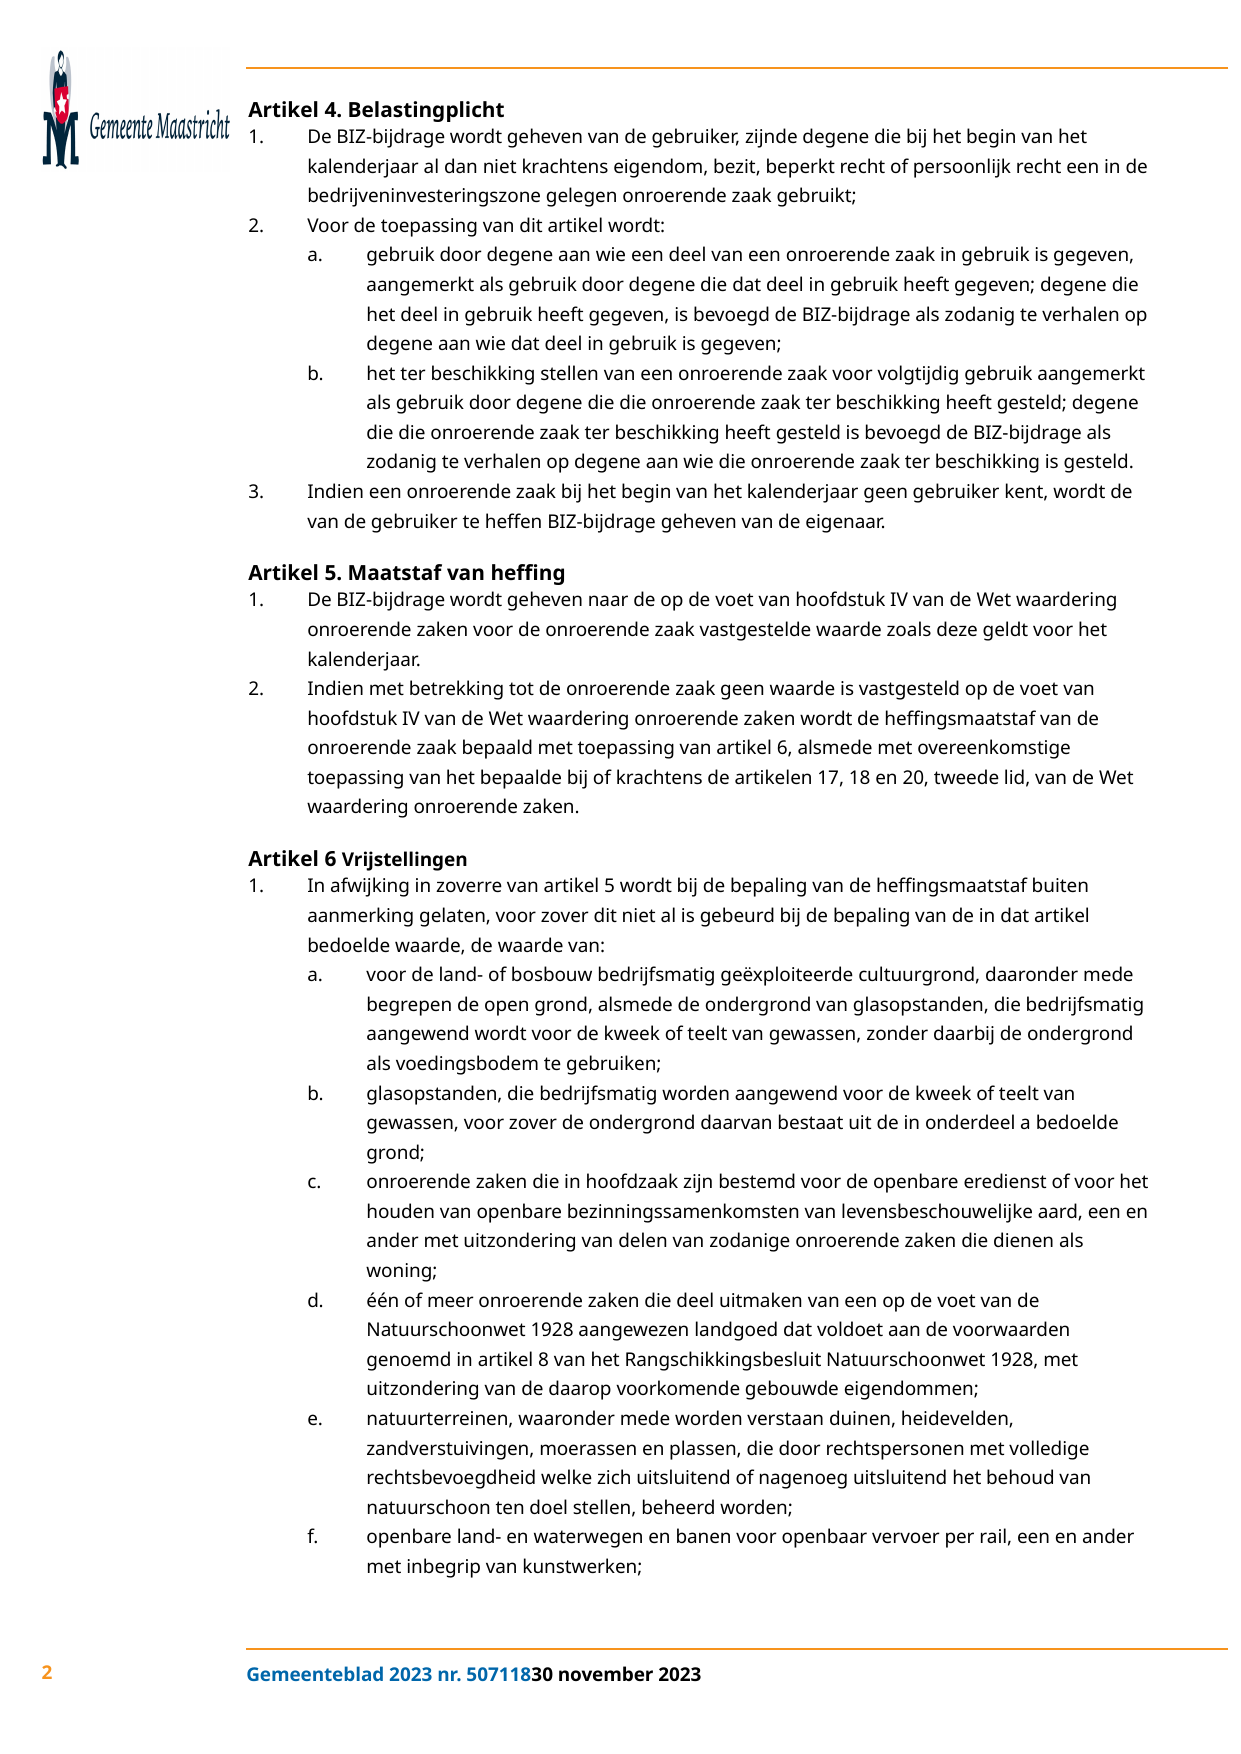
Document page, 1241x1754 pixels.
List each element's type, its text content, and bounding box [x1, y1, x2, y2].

list onroerende zaken die in hoofdzaak zijn bestemd voor de openbare eredienst of voor het houden van openbare bezinningssamenkomsten van levensbeschouwelijke aard, een en ander met uitzondering van delen van zodanige onroerende zaken die dienen als woning; [307, 1168, 1152, 1283]
list De BIZ-bijdrage wordt geheven naar de op de voet van hoofdstuk IV van de Wet waardering onroerende zaken voor de onroerende zaak vastgestelde waarde zoals deze geldt voor het kalenderjaar. [248, 587, 1152, 672]
picture [41, 47, 231, 172]
list glasopstanden, die bedrijfsmatig worden aangewend voor de kweek of teelt van gewassen, voor zover de ondergrond daarvan bestaat uit de in onderdeel a bedoelde grond; [307, 1080, 1152, 1164]
list gebruik door degene aan wie een deel van een onroerende zaak in gebruik is gegeven, aangemerkt als gebruik door degene die dat deel in gebruik heeft gegeven; degene die het deel in gebruik heeft gegeven, is bevoegd de BIZ-bijdrage als zodanig te verhalen op degene aan wie dat deel in gebruik is gegeven; [307, 242, 1152, 356]
text Artikel 6 Vrijstellingen [248, 844, 1152, 873]
text Artikel 5. Maatstaf van heffing [248, 558, 1152, 587]
list De BIZ-bijdrage wordt geheven van de gebruiker, zijnde degene die bij het begin van het kalenderjaar al dan niet krachtens eigendom, bezit, beperkt recht of persoonlijk recht een in de bedrijveninvesteringszone gelegen onroerende zaak gebruikt; [248, 123, 1152, 208]
list Indien een onroerende zaak bij het begin van het kalenderjaar geen gebruiker kent, wordt de van de gebruiker te heffen BIZ-bijdrage geheven van de eigenaar. [248, 478, 1152, 533]
list natuurterreinen, waaronder mede worden verstaan duinen, heidevelden, zandverstuivingen, moerassen en plassen, die door rechtspersonen met volledige rechtsbevoegdheid welke zich uitsluitend of nagenoeg uitsluitend het behoud van natuurschoon ten doel stellen, beheerd worden; [307, 1405, 1152, 1519]
list Indien met betrekking tot de onroerende zaak geen waarde is vastgesteld op de voet van hoofdstuk IV van de Wet waardering onroerende zaken wordt de heffingsmaatstaf van de onroerende zaak bepaald met toepassing van artikel 6, alsmede met overeenkomstige toepassing van het bepaalde bij of krachtens de artikelen 17, 18 en 20, tweede lid, van de Wet waardering onroerende zaken. [248, 675, 1152, 819]
list voor de land- of bosbouw bedrijfsmatig geëxploiteerde cultuurgrond, daaronder mede begrepen de open grond, alsmede de ondergrond van glasopstanden, die bedrijfsmatig aangewend wordt voor de kweek of teelt van gewassen, zonder daarbij de ondergrond als voedingsbodem te gebruiken; [307, 961, 1152, 1076]
list Voor de toepassing van dit artikel wordt: [248, 212, 1152, 238]
list één of meer onroerende zaken die deel uitmaken van een op de voet van de Natuurschoonwet 1928 aangewezen landgoed dat voldoet aan de voorwaarden genoemd in artikel 8 van het Rangschikkingsbesluit Natuurschoonwet 1928, met uitzondering van de daarop voorkomende gebouwde eigendommen; [307, 1287, 1152, 1401]
list openbare land- en waterwegen en banen voor openbaar vervoer per rail, een en ander met inbegrip van kunstwerken; [307, 1523, 1152, 1579]
text Artikel 4. Belastingplicht [248, 95, 1152, 123]
list het ter beschikking stellen van een onroerende zaak voor volgtijdig gebruik aangemerkt als gebruik door degene die die onroerende zaak ter beschikking heeft gesteld; degene die die onroerende zaak ter beschikking heeft gesteld is bevoegd de BIZ-bijdrage als zodanig te verhalen op degene aan wie die onroerende zaak ter beschikking is gesteld. [307, 360, 1152, 474]
list In afwijking in zoverre van artikel 5 wordt bij de bepaling van de heffingsmaatstaf buiten aanmerking gelaten, voor zover dit niet al is gebeurd bij de bepaling van de in dat artikel bedoelde waarde, de waarde van: [248, 873, 1152, 957]
